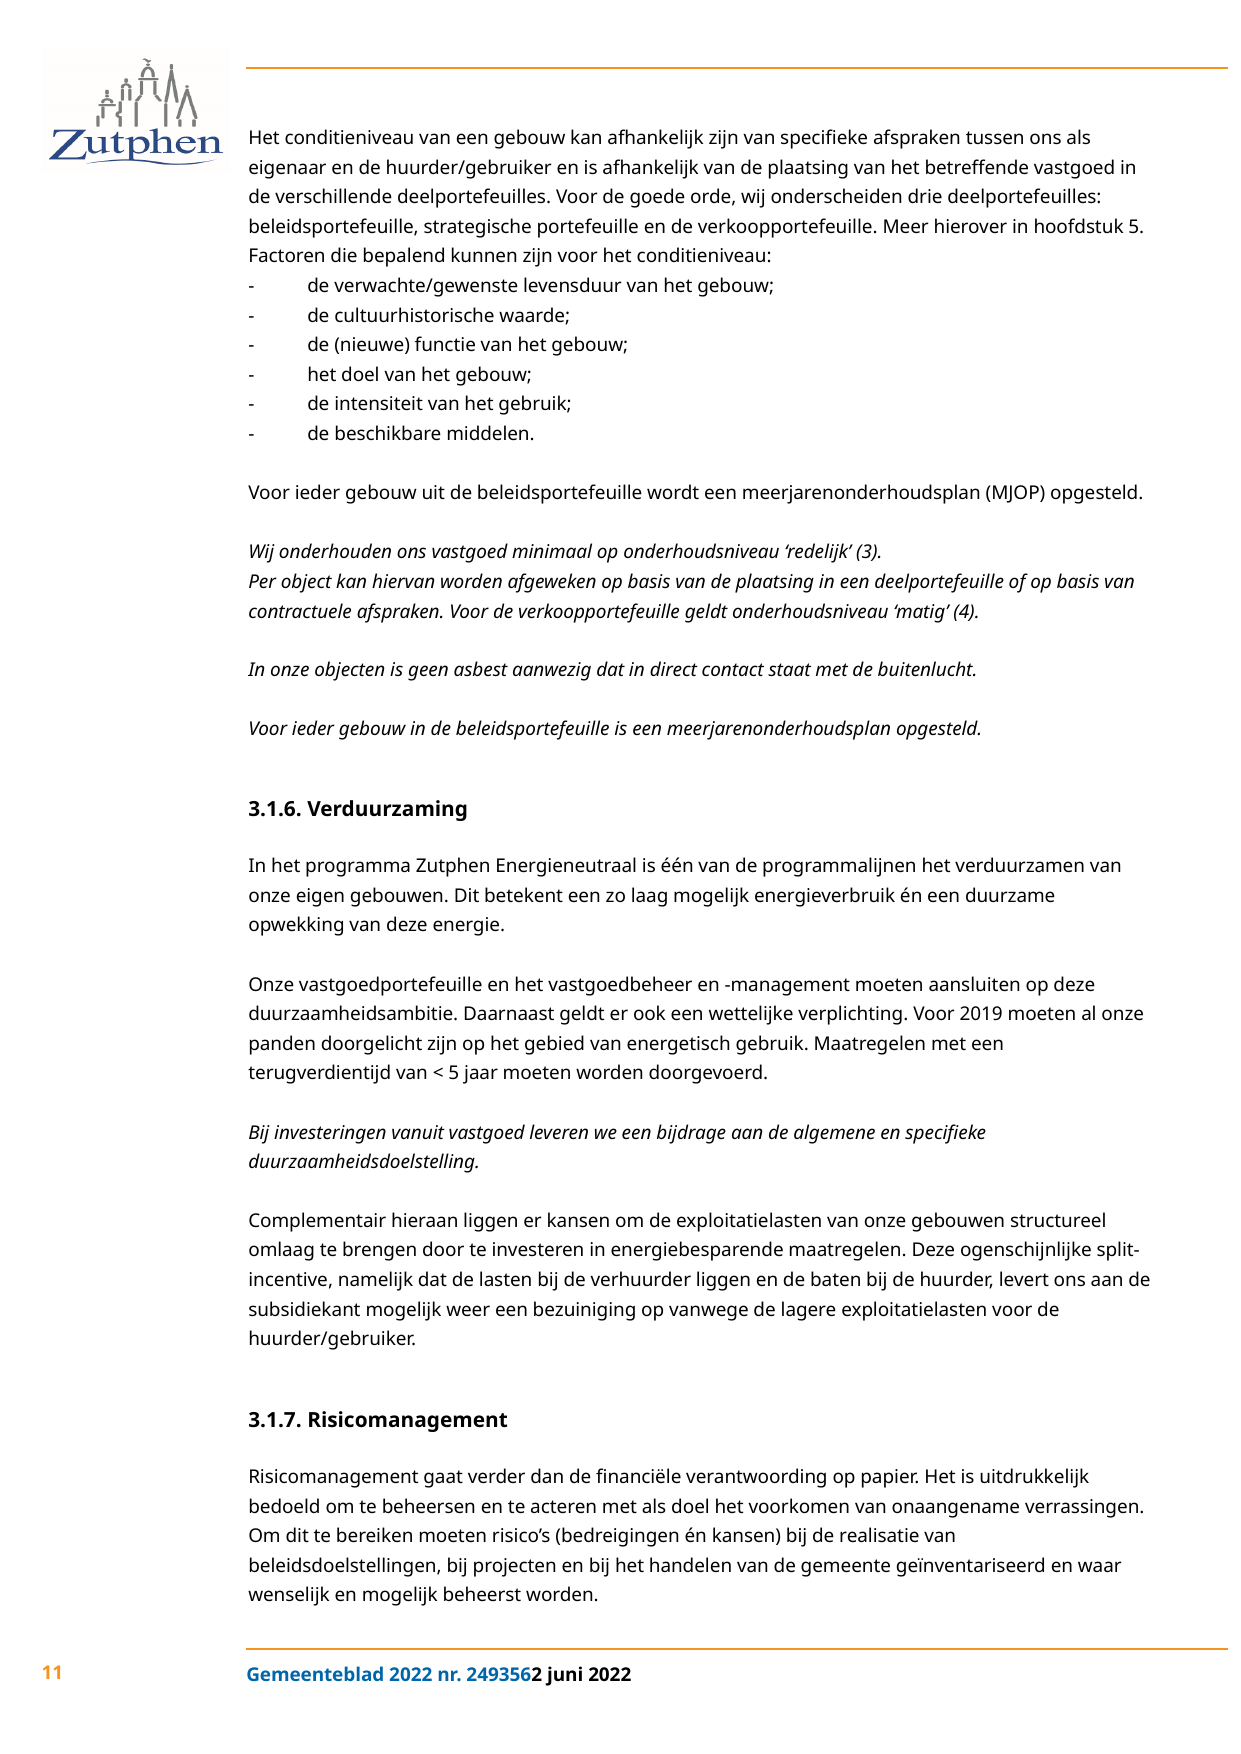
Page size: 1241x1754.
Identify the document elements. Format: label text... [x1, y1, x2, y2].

list de (nieuwe) functie van het gebouw; [248, 331, 1152, 357]
table_header In onze objecten is geen asbest aanwezig dat in direct contact staat met de buitenlucht. [248, 656, 1152, 682]
list het doel van het gebouw; [248, 361, 1152, 387]
picture [41, 47, 231, 172]
text Het conditieniveau van een gebouw kan afhankelijk zijn van specifieke afspraken tussen ons als eigenaar en de huurder/gebruiker en is afhankelijk van de plaatsing van het betreffende vastgoed in de verschillende deelportefeuilles. Voor de goede orde, wij onderscheiden drie deelportefeuilles: beleidsportefeuille, strategische portefeuille en de verkoopportefeuille. Meer hierover in hoofdstuk 5. [248, 124, 1152, 239]
list de beschikbare middelen. [248, 420, 1152, 446]
text Factoren die bepalend kunnen zijn voor het conditieniveau: [248, 243, 1152, 268]
text 3.1.6. Verduurzaming [248, 794, 1152, 823]
text 3.1.7. Risicomanagement [248, 1405, 1152, 1434]
table_header Voor ieder gebouw in de beleidsportefeuille is een meerjarenonderhoudsplan opgesteld. [248, 715, 1152, 741]
text Complementair hieraan liggen er kansen om de exploitatielasten van onze gebouwen structureel omlaag te brengen door te investeren in energiebesparende maatregelen. Deze ogenschijnlijke split-incentive, namelijk dat de lasten bij de verhuurder liggen en de baten bij de huurder, levert ons aan de subsidiekant mogelijk weer een bezuiniging op vanwege de lagere exploitatielasten voor de huurder/gebruiker. [248, 1207, 1152, 1351]
list de intensiteit van het gebruik; [248, 391, 1152, 416]
list de cultuurhistorische waarde; [248, 302, 1152, 328]
table_header Wij onderhouden ons vastgoed minimaal op onderhoudsniveau ‘redelijk’ (3). Per object kan hiervan worden afgeweken op basis van de plaatsing in een deelportefeuille of op basis van contractuele afspraken. Voor de verkoopportefeuille geldt onderhoudsniveau ‘matig’ (4). [248, 539, 1152, 623]
text Risicomanagement gaat verder dan de financiële verantwoording op papier. Het is uitdrukkelijk bedoeld om te beheersen en te acteren met als doel het voorkomen van onaangename verrassingen. Om dit te bereiken moeten risico’s (bedreigingen én kansen) bij de realisatie van beleidsdoelstellingen, bij projecten en bij het handelen van de gemeente geïnventariseerd en waar wenselijk en mogelijk beheerst worden. [248, 1463, 1152, 1607]
text In het programma Zutphen Energieneutraal is één van de programmalijnen het verduurzamen van onze eigen gebouwen. Dit betekent een zo laag mogelijk energieverbruik én een duurzame opwekking van deze energie. [248, 852, 1152, 937]
text Voor ieder gebouw uit de beleidsportefeuille wordt een meerjarenonderhoudsplan (MJOP) opgesteld. [248, 479, 1152, 505]
list de verwachte/gewenste levensduur van het gebouw; [248, 272, 1152, 298]
table_header Bij investeringen vanuit vastgoed leveren we een bijdrage aan de algemene en specifieke duurzaamheidsdoelstelling. [248, 1119, 1152, 1174]
text Onze vastgoedportefeuille en het vastgoedbeheer en -management moeten aansluiten op deze duurzaamheidsambitie. Daarnaast geldt er ook een wettelijke verplichting. Voor 2019 moeten al onze panden doorgelicht zijn op het gebied van energetisch gebruik. Maatregelen met een terugverdientijd van < 5 jaar moeten worden doorgevoerd. [248, 971, 1152, 1085]
